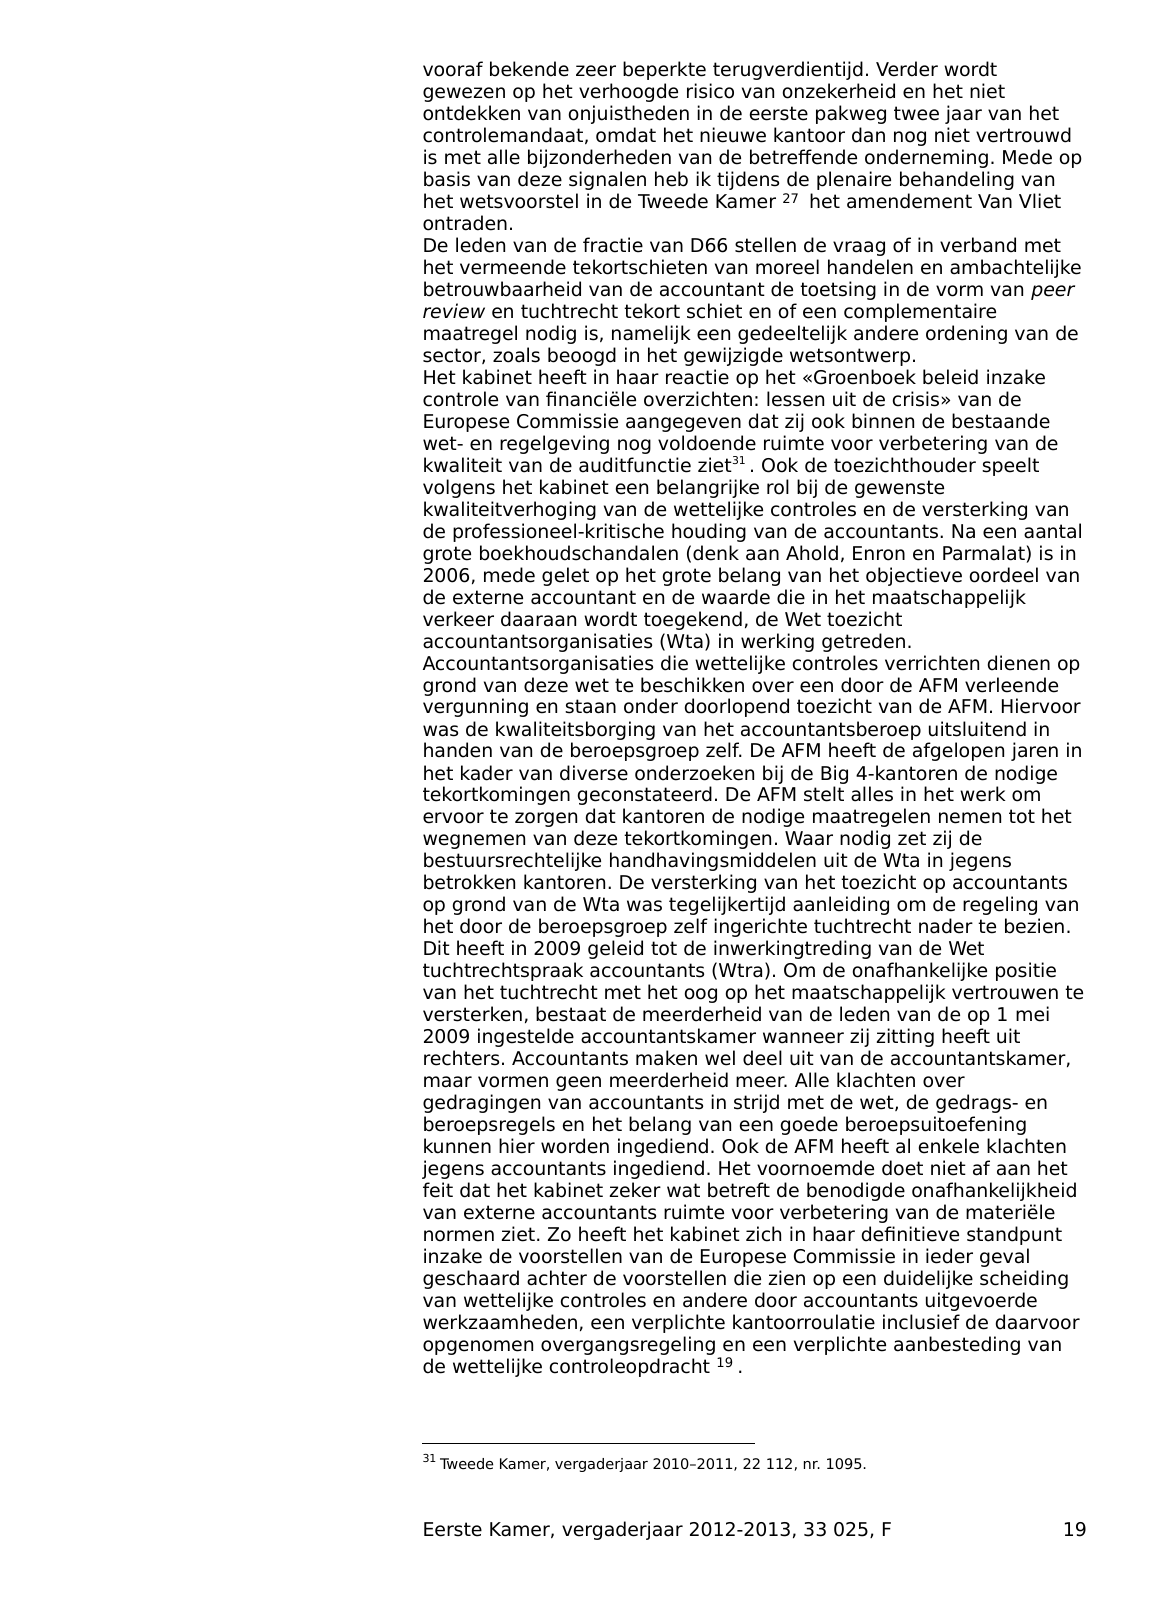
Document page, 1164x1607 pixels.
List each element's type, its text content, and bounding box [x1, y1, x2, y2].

text Het kabinet heeft in haar reactie op het «Groenboek beleid inzake controle van financiële overzichten: lessen uit de crisis» van de Europese Commissie aangegeven dat zij ook binnen de bestaande wet- en regelgeving nog voldoende ruimte voor verbetering van de kwaliteit van de auditfunctie ziet. Ook de toezichthouder speelt volgens het kabinet een belangrijke rol bij de gewenste kwaliteitverhoging van de wettelijke controles en de versterking van de professioneel-kritische houding van de accountants. Na een aantal grote boekhoudschandalen (denk aan Ahold, Enron en Parmalat) is in 2006, mede gelet op het grote belang van het objectieve oordeel van de externe accountant en de waarde die in het maatschappelijk verkeer daaraan wordt toegekend, de Wet toezicht accountantsorganisaties (Wta) in werking getreden. Accountantsorganisaties die wettelijke controles verrichten dienen op grond van deze wet te beschikken over een door de AFM verleende vergunning en staan onder doorlopend toezicht van de AFM. Hiervoor was de kwaliteitsborging van het accountantsberoep uitsluitend in handen van de beroepsgroep zelf. De AFM heeft de afgelopen jaren in het kader van diverse onderzoeken bij de Big 4-kantoren de nodige tekortkomingen geconstateerd. De AFM stelt alles in het werk om ervoor te zorgen dat kantoren de nodige maatregelen nemen tot het wegnemen van deze tekortkomingen. Waar nodig zet zij de bestuursrechtelijke handhavingsmiddelen uit de Wta in jegens betrokken kantoren. De versterking van het toezicht op accountants op grond van de Wta was tegelijkertijd aanleiding om de regeling van het door de beroepsgroep zelf ingerichte tuchtrecht nader te bezien. Dit heeft in 2009 geleid tot de inwerkingtreding van de Wet tuchtrechtspraak accountants (Wtra). Om de onafhankelijke positie van het tuchtrecht met het oog op het maatschappelijk vertrouwen te versterken, bestaat de meerderheid van de leden van de op 1 mei 2009 ingestelde accountantskamer wanneer zij zitting heeft uit rechters. Accountants maken wel deel uit van de accountantskamer, maar vormen geen meerderheid meer. Alle klachten over gedragingen van accountants in strijd met de wet, de gedrags- en beroepsregels en het belang van een goede beroepsuitoefening kunnen hier worden ingediend. Ook de AFM heeft al enkele klachten jegens accountants ingediend. Het voornoemde doet niet af aan het feit dat het kabinet zeker wat betreft de benodigde onafhankelijkheid van externe accountants ruimte voor verbetering van de materiële normen ziet. Zo heeft het kabinet zich in haar definitieve standpunt inzake de voorstellen van de Europese Commissie in ieder geval geschaard achter de voorstellen die zien op een duidelijke scheiding van wettelijke controles en andere door accountants uitgevoerde werkzaamheden, een verplichte kantoorroulatie inclusief de daarvoor opgenomen overgangsregeling en een verplichte aanbesteding van de wettelijke controleopdracht 19. [422, 367, 1087, 1378]
text De leden van de fractie van D66 stellen de vraag of in verband met het vermeende tekortschieten van moreel handelen en ambachtelijke betrouwbaarheid van de accountant de toetsing in de vorm van peer review en tuchtrecht tekort schiet en of een complementaire maatregel nodig is, namelijk een gedeeltelijk andere ordening van de sector, zoals beoogd in het gewijzigde wetsontwerp. [422, 235, 1087, 367]
text Tweede Kamer, vergaderjaar 2010–2011, 22 112, nr. 1095. [422, 1452, 1087, 1474]
text vooraf bekende zeer beperkte terugverdientijd. Verder wordt gewezen op het verhoogde risico van onzekerheid en het niet ontdekken van onjuistheden in de eerste pakweg twee jaar van het controlemandaat, omdat het nieuwe kantoor dan nog niet vertrouwd is met alle bijzonderheden van de betreffende onderneming. Mede op basis van deze signalen heb ik tijdens de plenaire behandeling van het wetsvoorstel in de Tweede Kamer 27 het amendement Van Vliet ontraden. [422, 59, 1087, 235]
